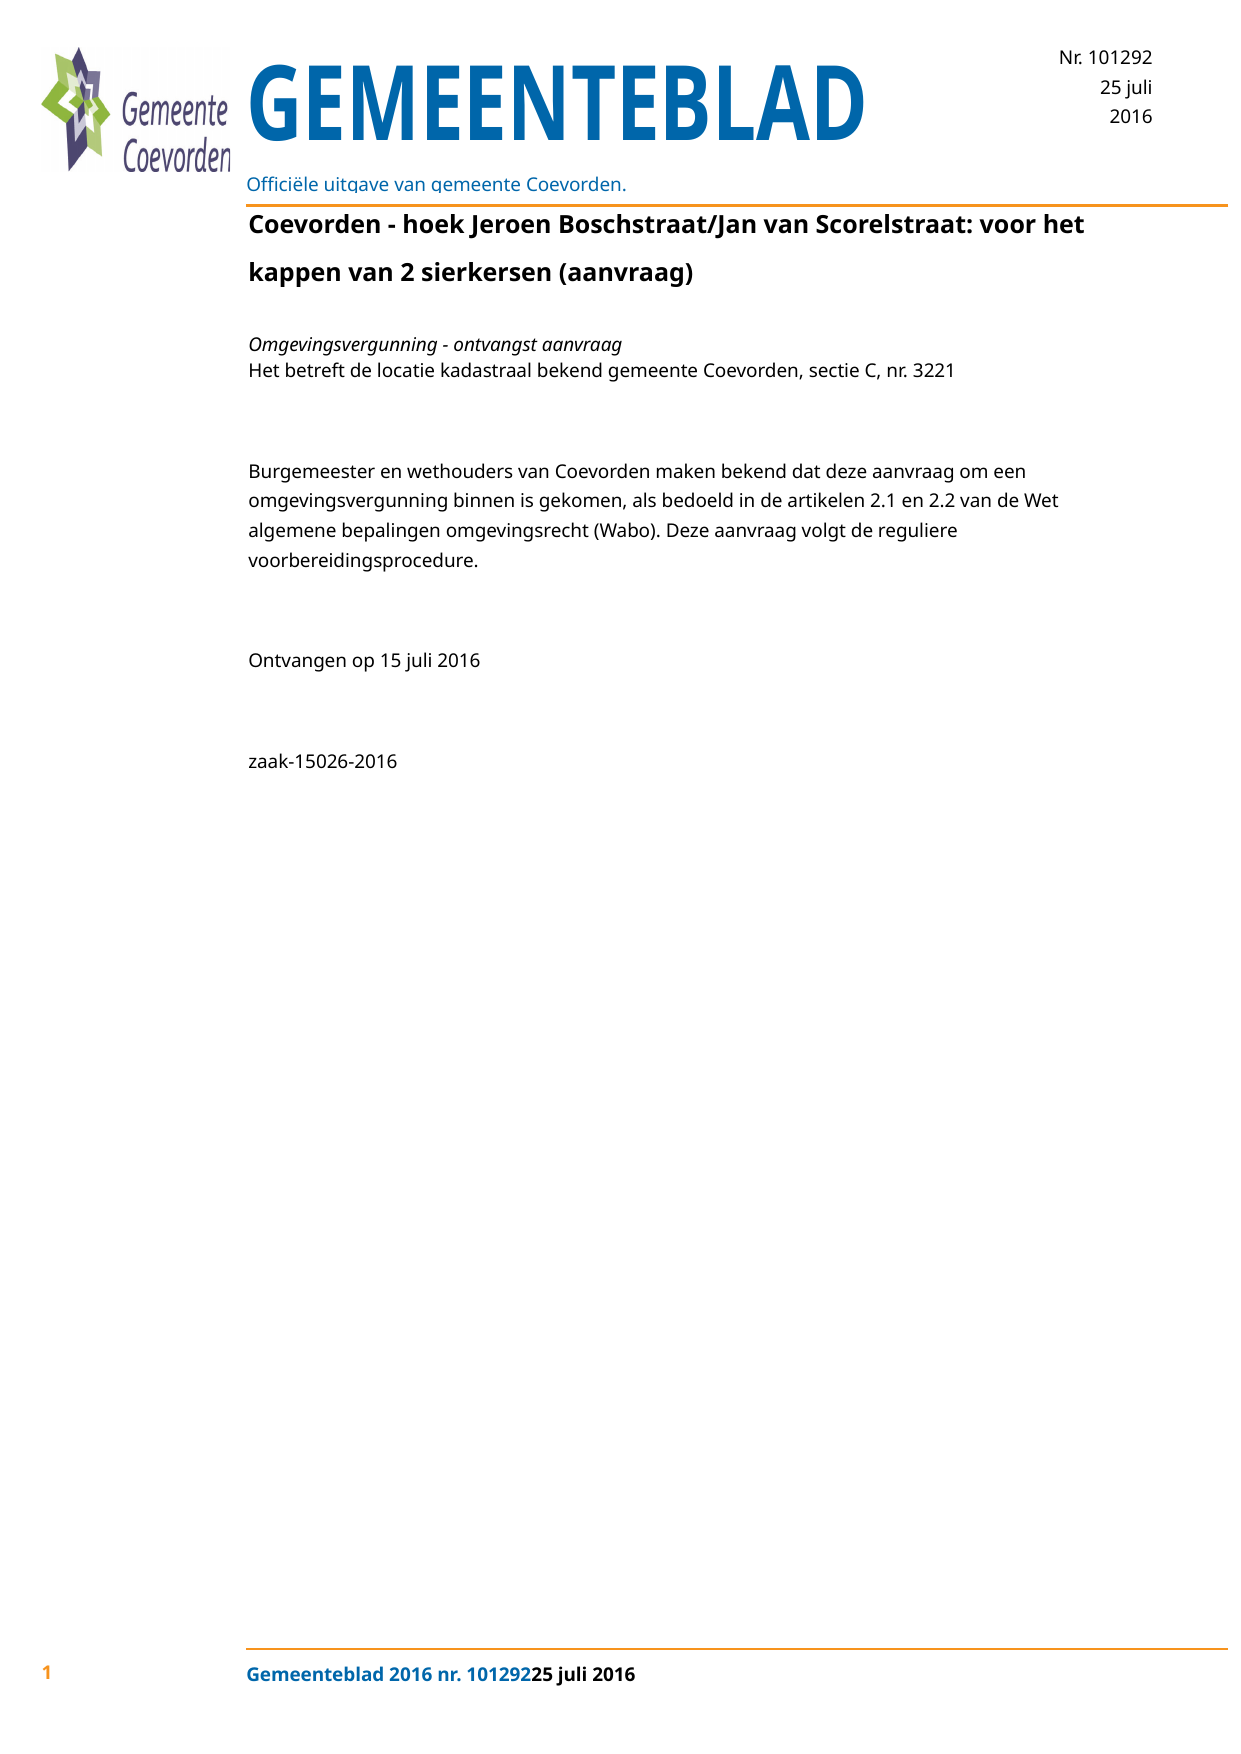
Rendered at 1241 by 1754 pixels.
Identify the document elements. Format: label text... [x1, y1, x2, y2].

text Het betreft de locatie kadastraal bekend gemeente Coevorden, sectie C, nr. 3221 [248, 357, 1152, 383]
picture [41, 47, 231, 172]
text zaak-15026-2016 [248, 748, 1152, 774]
text Burgemeester en wethouders van Coevorden maken bekend dat deze aanvraag om een omgevingsvergunning binnen is gekomen, als bedoeld in de artikelen 2.1 en 2.2 van de Wet algemene bepalingen omgevingsrecht (Wabo). Deze aanvraag volgt de reguliere voorbereidingsprocedure. [248, 458, 1152, 572]
text Ontvangen op 15 juli 2016 [248, 648, 1152, 673]
text Coevorden - hoek Jeroen Boschstraat/Jan van Scorelstraat: voor het kappen van 2 sierkersen (aanvraag) [248, 207, 1152, 288]
text Omgevingsvergunning - ontvangst aanvraag [248, 331, 1152, 357]
